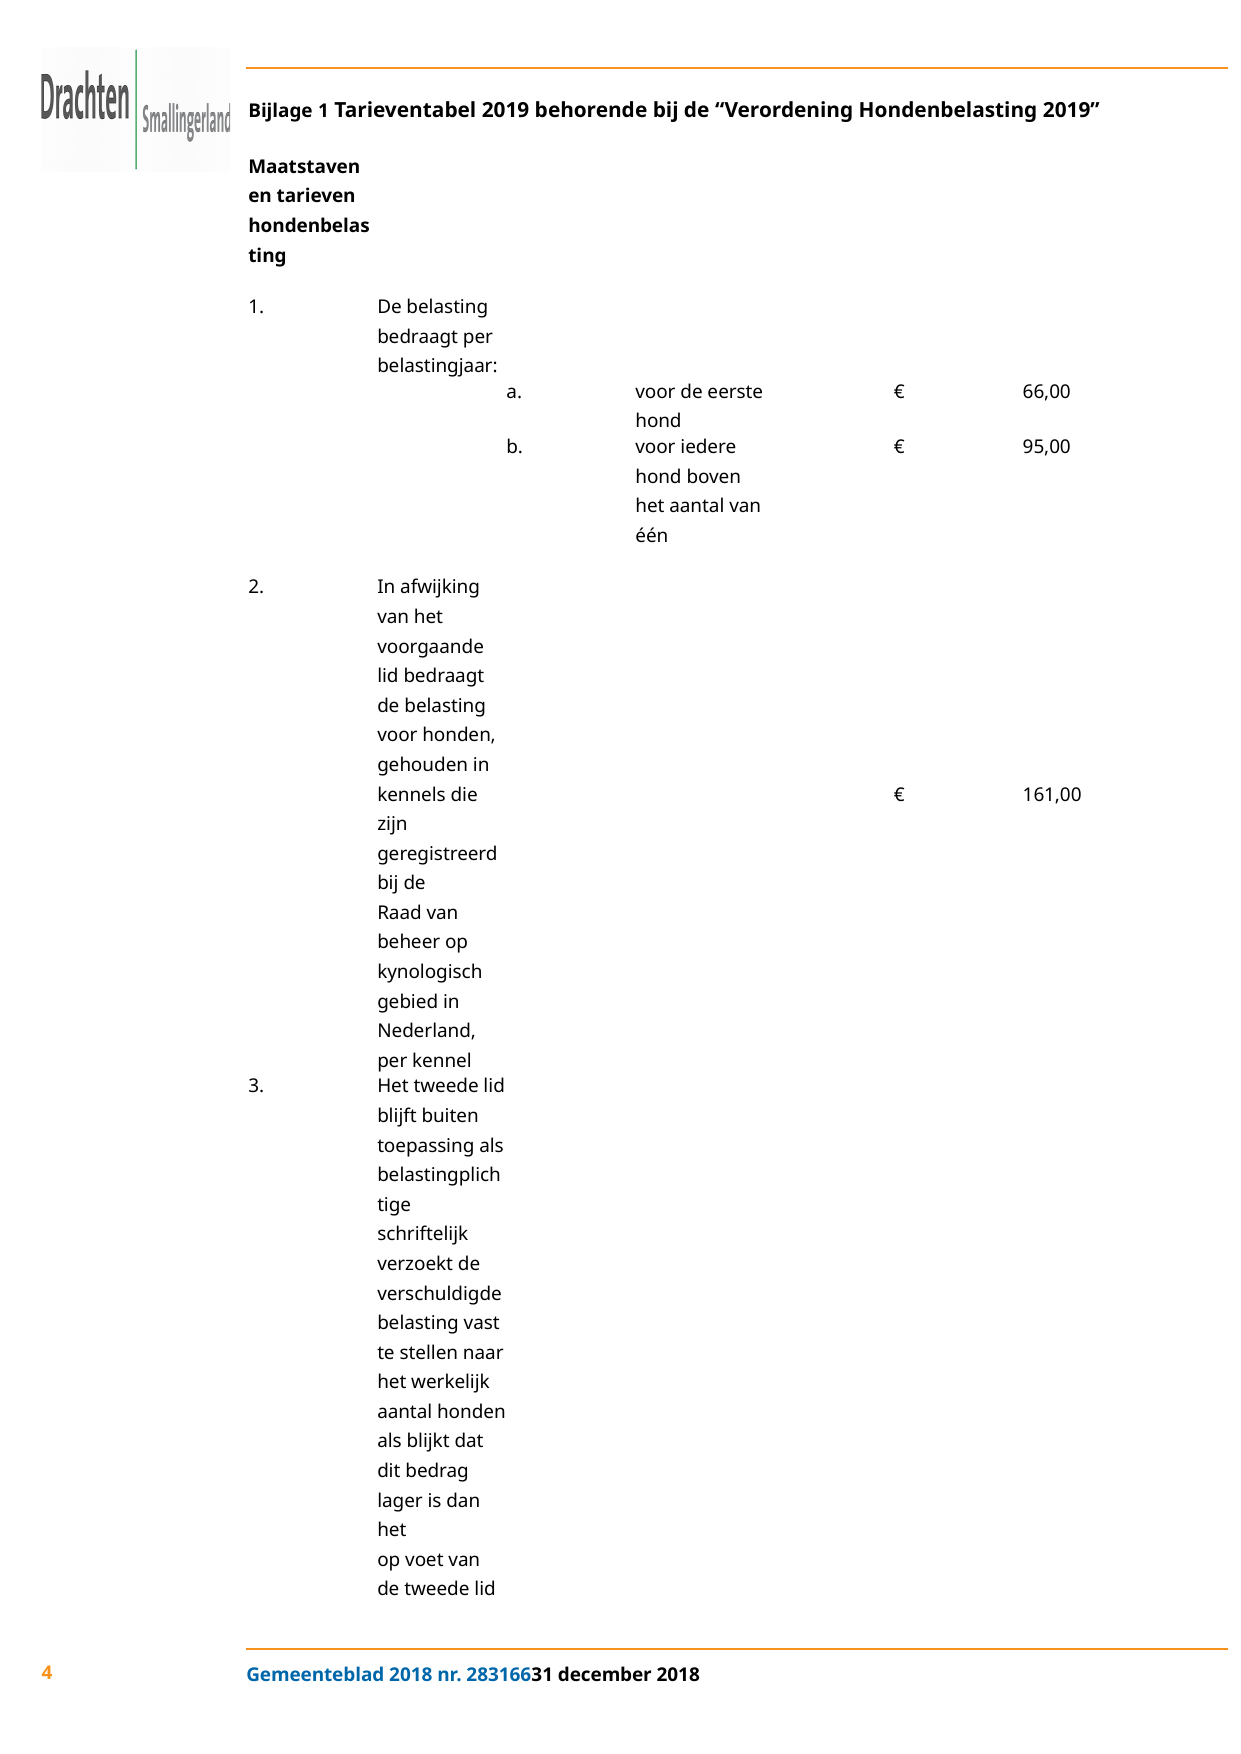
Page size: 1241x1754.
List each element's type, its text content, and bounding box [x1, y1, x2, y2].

table_cell Het tweede lid blijft buiten toepassing als belastingplichtige schriftelijk verzoekt de verschuldigde belasting vast te stellen naar het werkelijk aantal honden als blijkt dat dit bedrag lager is dan het op voet van de tweede lid [377, 1073, 506, 1601]
table_cell a. [506, 378, 635, 433]
table_cell [764, 1073, 893, 1601]
table_cell 1. [248, 293, 377, 378]
table_cell [377, 548, 506, 574]
table_cell [506, 293, 635, 378]
table_cell [894, 268, 1022, 293]
table_cell [635, 268, 764, 293]
picture [41, 47, 231, 172]
table_cell [506, 1073, 635, 1601]
table_cell [635, 574, 764, 1073]
table_cell [248, 378, 377, 433]
table_cell 66,00 [1023, 378, 1152, 433]
table_cell [764, 268, 893, 293]
table_cell [764, 293, 893, 378]
table_cell De belasting bedraagt per belastingjaar: [377, 293, 506, 378]
table_cell [1023, 548, 1152, 574]
table_cell [764, 574, 893, 1073]
table_cell [764, 434, 893, 548]
text Bijlage 1 Tarieventabel 2019 behorende bij de “Verordening Hondenbelasting 2019” [248, 95, 1152, 123]
table_header [764, 153, 893, 267]
table_cell [894, 548, 1022, 574]
table_cell [635, 293, 764, 378]
table_cell voor de eerste hond [635, 378, 764, 433]
table_cell [635, 1073, 764, 1601]
table_cell 161,00 [1023, 574, 1152, 1073]
table_cell € [894, 434, 1022, 548]
table_cell [506, 574, 635, 1073]
table_cell € [894, 378, 1022, 433]
table_cell [377, 268, 506, 293]
table_cell [1023, 293, 1152, 378]
table_cell 2. [248, 574, 377, 1073]
table_cell [1023, 268, 1152, 293]
table_header [635, 153, 764, 267]
table_cell [635, 548, 764, 574]
table_cell [377, 378, 506, 433]
table_header [377, 153, 506, 267]
table_cell [248, 268, 377, 293]
table_cell In afwijking van het voorgaande lid bedraagt de belasting voor honden, gehouden in kennels die zijn geregistreerd bij de Raad van beheer op kynologisch gebied in Nederland, per kennel [377, 574, 506, 1073]
table_cell [764, 548, 893, 574]
table_cell [248, 434, 377, 548]
table_cell [894, 293, 1022, 378]
table_cell b. [506, 434, 635, 548]
table_header Maatstaven en tarieven hondenbelasting [248, 153, 377, 267]
table_cell € [894, 574, 1022, 1073]
table_cell 3. [248, 1073, 377, 1601]
table_header [506, 153, 635, 267]
table_cell [506, 548, 635, 574]
table_cell voor iedere hond boven het aantal van één [635, 434, 764, 548]
table_cell [506, 268, 635, 293]
table_cell [1023, 1073, 1152, 1601]
table_cell [764, 378, 893, 433]
table_cell [894, 1073, 1022, 1601]
table_header [1023, 153, 1152, 267]
table_cell 95,00 [1023, 434, 1152, 548]
table_cell [248, 548, 377, 574]
table_cell [377, 434, 506, 548]
table_header [894, 153, 1022, 267]
